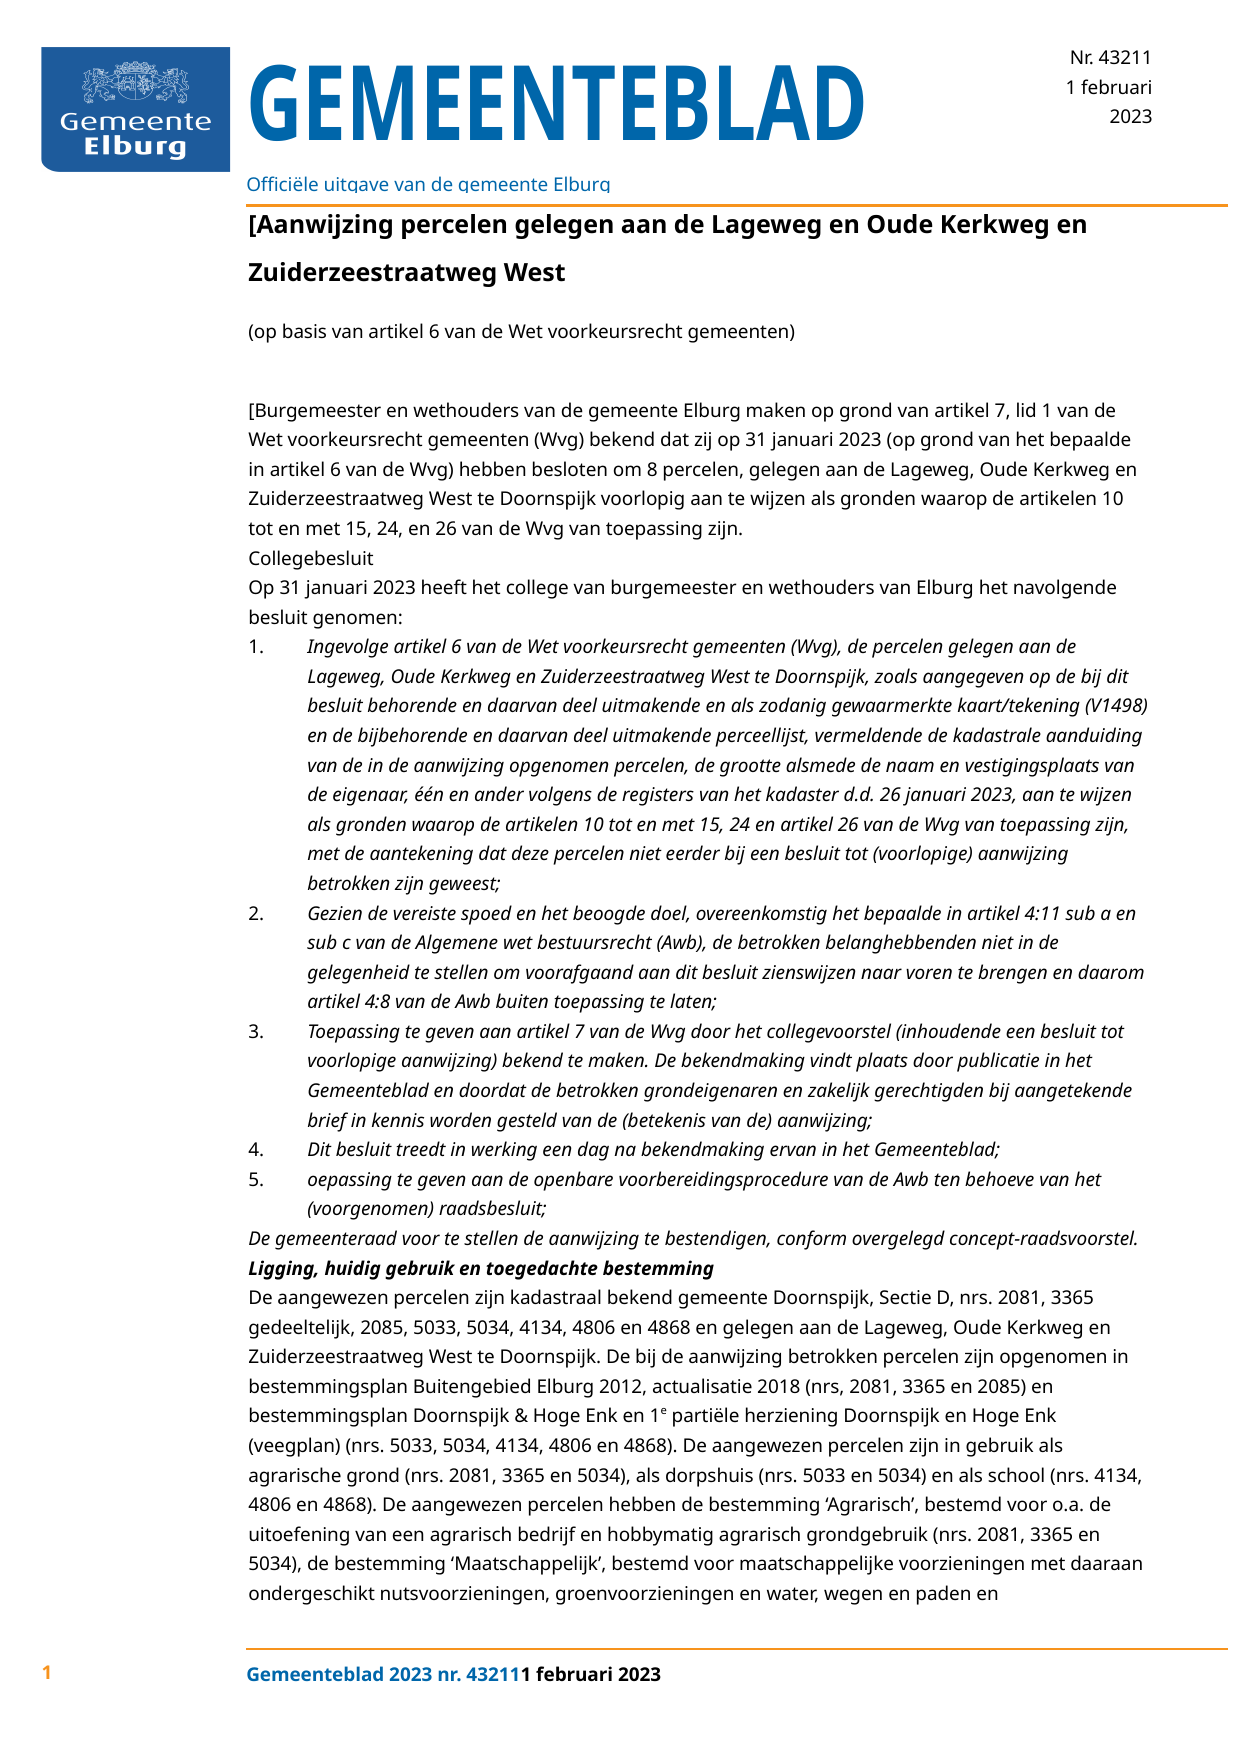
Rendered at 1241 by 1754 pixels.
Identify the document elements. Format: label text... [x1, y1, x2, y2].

list Toepassing te geven aan artikel 7 van de Wvg door het collegevoorstel (inhoudende een besluit tot voorlopige aanwijzing) bekend te maken. De bekendmaking vindt plaats door publicatie in het Gemeenteblad en doordat de betrokken grondeigenaren en zakelijk gerechtigden bij aangetekende brief in kennis worden gesteld van de (betekenis van de) aanwijzing; [248, 1018, 1152, 1132]
list Ingevolge artikel 6 van de Wet voorkeursrecht gemeenten (Wvg), de percelen gelegen aan de Lageweg, Oude Kerkweg en Zuiderzeestraatweg West te Doornspijk, zoals aangegeven op de bij dit besluit behorende en daarvan deel uitmakende en als zodanig gewaarmerkte kaart/tekening (V1498) en de bijbehorende en daarvan deel uitmakende perceellijst, vermeldende de kadastrale aanduiding van de in de aanwijzing opgenomen percelen, de grootte alsmede de naam en vestigingsplaats van de eigenaar, één en ander volgens de registers van het kadaster d.d. 26 januari 2023, aan te wijzen als gronden waarop de artikelen 10 tot en met 15, 24 en artikel 26 van de Wvg van toepassing zijn, met de aantekening dat deze percelen niet eerder bij een besluit tot (voorlopige) aanwijzing betrokken zijn geweest; [248, 633, 1152, 896]
picture [41, 47, 231, 172]
text Collegebesluit [248, 545, 1152, 570]
text De aangewezen percelen zijn kadastraal bekend gemeente Doornspijk, Sectie D, nrs. 2081, 3365 gedeeltelijk, 2085, 5033, 5034, 4134, 4806 en 4868 en gelegen aan de Lageweg, Oude Kerkweg en Zuiderzeestraatweg West te Doornspijk. De bij de aanwijzing betrokken percelen zijn opgenomen in bestemmingsplan Buitengebied Elburg 2012, actualisatie 2018 (nrs, 2081, 3365 en 2085) en bestemmingsplan Doornspijk & Hoge Enk en 1e partiële herziening Doornspijk en Hoge Enk (veegplan) (nrs. 5033, 5034, 4134, 4806 en 4868). De aangewezen percelen zijn in gebruik als agrarische grond (nrs. 2081, 3365 en 5034), als dorpshuis (nrs. 5033 en 5034) en als school (nrs. 4134, 4806 en 4868). De aangewezen percelen hebben de bestemming ‘Agrarisch’, bestemd voor o.a. de uitoefening van een agrarisch bedrijf en hobbymatig agrarisch grondgebruik (nrs. 2081, 3365 en 5034), de bestemming ‘Maatschappelijk’, bestemd voor maatschappelijke voorzieningen met daaraan ondergeschikt nutsvoorzieningen, groenvoorzieningen en water, wegen en paden en [248, 1284, 1152, 1606]
list oepassing te geven aan de openbare voorbereidingsprocedure van de Awb ten behoeve van het (voorgenomen) raadsbesluit; [248, 1166, 1152, 1221]
text De gemeenteraad voor te stellen de aanwijzing te bestendigen, conform overgelegd concept-raadsvoorstel. [248, 1225, 1152, 1251]
text [Burgemeester en wethouders van de gemeente Elburg maken op grond van artikel 7, lid 1 van de Wet voorkeursrecht gemeenten (Wvg) bekend dat zij op 31 januari 2023 (op grond van het bepaalde in artikel 6 van de Wvg) hebben besloten om 8 percelen, gelegen aan de Lageweg, Oude Kerkweg en Zuiderzeestraatweg West te Doornspijk voorlopig aan te wijzen als gronden waarop de artikelen 10 tot en met 15, 24, en 26 van de Wvg van toepassing zijn. [248, 397, 1152, 541]
list Dit besluit treedt in werking een dag na bekendmaking ervan in het Gemeenteblad; [248, 1136, 1152, 1162]
list Gezien de vereiste spoed en het beoogde doel, overeenkomstig het bepaalde in artikel 4:11 sub a en sub c van de Algemene wet bestuursrecht (Awb), de betrokken belanghebbenden niet in de gelegenheid te stellen om voorafgaand aan dit besluit zienswijzen naar voren te brengen en daarom artikel 4:8 van de Awb buiten toepassing te laten; [248, 900, 1152, 1014]
text Ligging, huidig gebruik en toegedachte bestemming [248, 1255, 1152, 1280]
text Op 31 januari 2023 heeft het college van burgemeester en wethouders van Elburg het navolgende besluit genomen: [248, 574, 1152, 629]
text [Aanwijzing percelen gelegen aan de Lageweg en Oude Kerkweg en Zuiderzeestraatweg West [248, 207, 1152, 288]
text (op basis van artikel 6 van de Wet voorkeursrecht gemeenten) [248, 318, 1152, 344]
